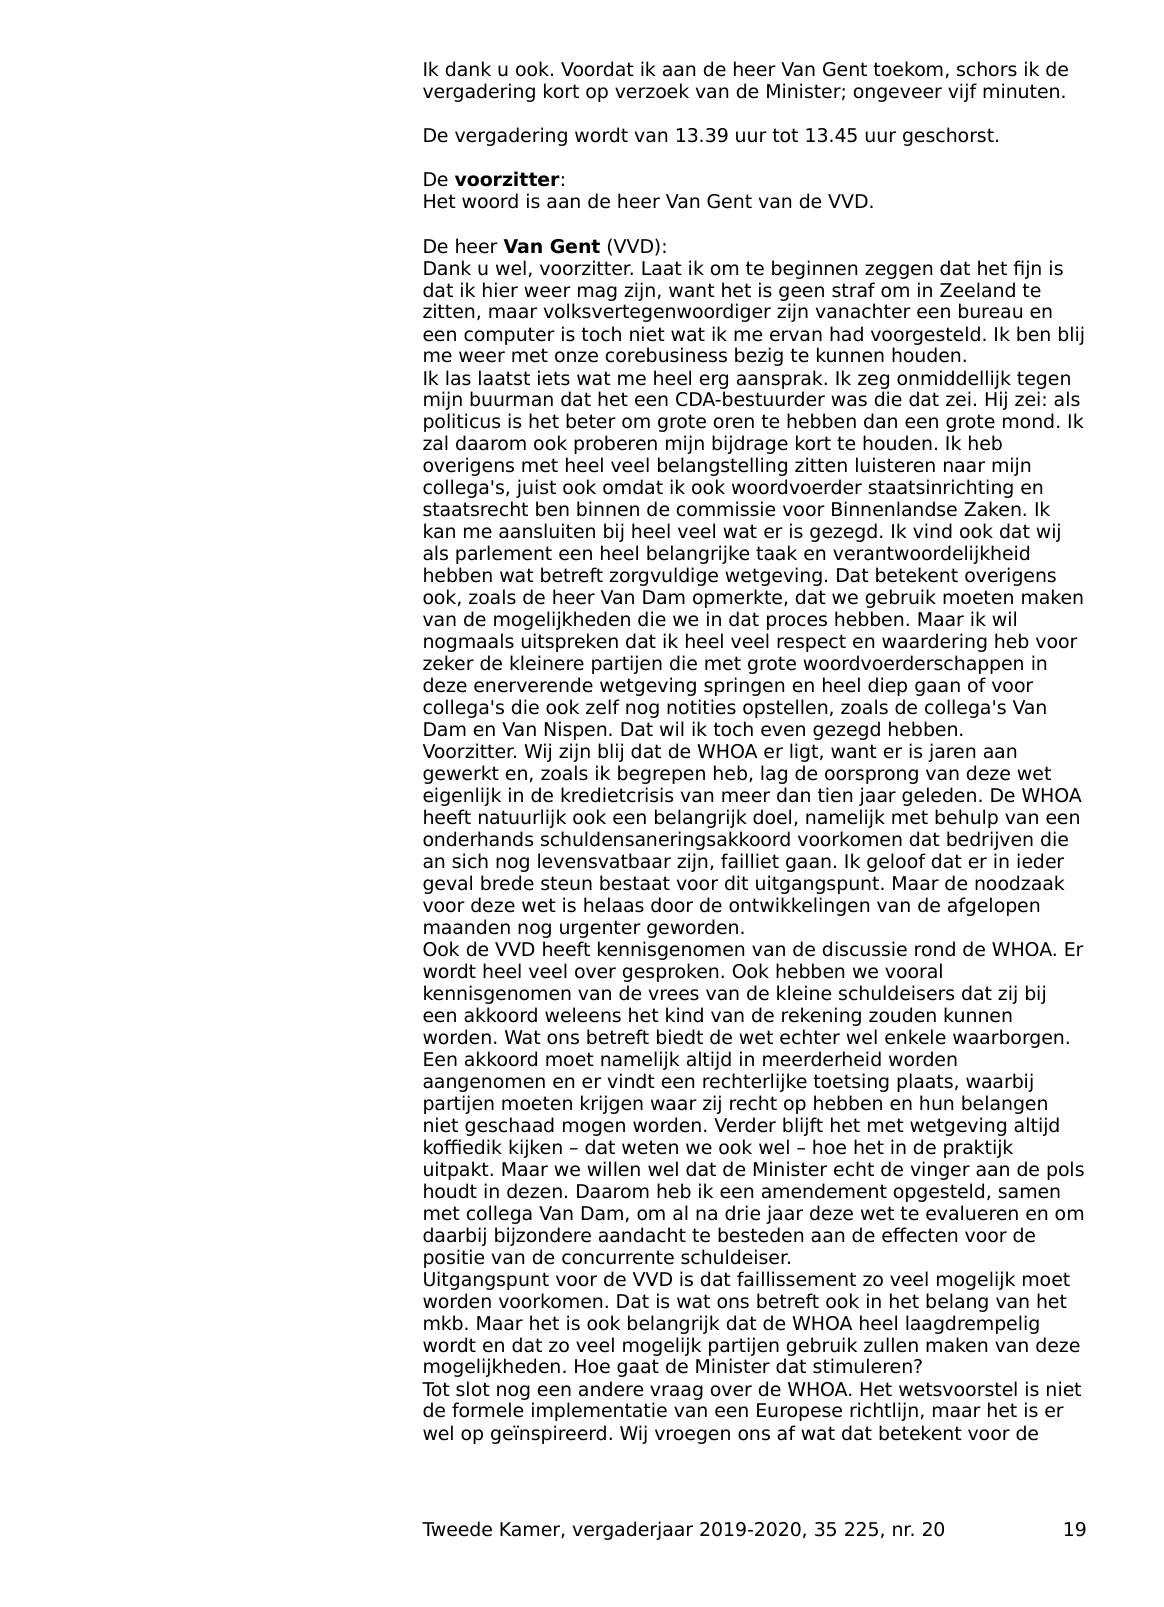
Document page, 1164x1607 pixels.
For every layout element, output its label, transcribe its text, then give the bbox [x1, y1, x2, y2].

text De voorzitter: [422, 169, 1087, 191]
text Het woord is aan de heer Van Gent van de VVD. [422, 191, 1087, 213]
text Uitgangspunt voor de VVD is dat faillissement zo veel mogelijk moet worden voorkomen. Dat is wat ons betreft ook in het belang van het mkb. Maar het is ook belangrijk dat de WHOA heel laagdrempelig wordt en dat zo veel mogelijk partijen gebruik zullen maken van deze mogelijkheden. Hoe gaat de Minister dat stimuleren? [422, 1268, 1087, 1378]
text Voorzitter. Wij zijn blij dat de WHOA er ligt, want er is jaren aan gewerkt en, zoals ik begrepen heb, lag de oorsprong van deze wet eigenlijk in de kredietcrisis van meer dan tien jaar geleden. De WHOA heeft natuurlijk ook een belangrijk doel, namelijk met behulp van een onderhands schuldensaneringsakkoord voorkomen dat bedrijven die an sich nog levensvatbaar zijn, failliet gaan. Ik geloof dat er in ieder geval brede steun bestaat voor dit uitgangspunt. Maar de noodzaak voor deze wet is helaas door de ontwikkelingen van de afgelopen maanden nog urgenter geworden. [422, 741, 1087, 939]
text De heer Van Gent (VVD): [422, 236, 1087, 257]
text Dank u wel, voorzitter. Laat ik om te beginnen zeggen dat het fijn is dat ik hier weer mag zijn, want het is geen straf om in Zeeland te zitten, maar volksvertegenwoordiger zijn vanachter een bureau en een computer is toch niet wat ik me ervan had voorgesteld. Ik ben blij me weer met onze corebusiness bezig te kunnen houden. [422, 257, 1087, 367]
text Tot slot nog een andere vraag over de WHOA. Het wetsvoorstel is niet de formele implementatie van een Europese richtlijn, maar het is er wel op geïnspireerd. Wij vroegen ons af wat dat betekent voor de [422, 1378, 1087, 1444]
text Ik dank u ook. Voordat ik aan de heer Van Gent toekom, schors ik de vergadering kort op verzoek van de Minister; ongeveer vijf minuten. [422, 59, 1087, 103]
text Ik las laatst iets wat me heel erg aansprak. Ik zeg onmiddellijk tegen mijn buurman dat het een CDA-bestuurder was die dat zei. Hij zei: als politicus is het beter om grote oren te hebben dan een grote mond. Ik zal daarom ook proberen mijn bijdrage kort te houden. Ik heb overigens met heel veel belangstelling zitten luisteren naar mijn collega's, juist ook omdat ik ook woordvoerder staatsinrichting en staatsrecht ben binnen de commissie voor Binnenlandse Zaken. Ik kan me aansluiten bij heel veel wat er is gezegd. Ik vind ook dat wij als parlement een heel belangrijke taak en verantwoordelijkheid hebben wat betreft zorgvuldige wetgeving. Dat betekent overigens ook, zoals de heer Van Dam opmerkte, dat we gebruik moeten maken van de mogelijkheden die we in dat proces hebben. Maar ik wil nogmaals uitspreken dat ik heel veel respect en waardering heb voor zeker de kleinere partijen die met grote woordvoerderschappen in deze enerverende wetgeving springen en heel diep gaan of voor collega's die ook zelf nog notities opstellen, zoals de collega's Van Dam en Van Nispen. Dat wil ik toch even gezegd hebben. [422, 367, 1087, 741]
text Ook de VVD heeft kennisgenomen van de discussie rond de WHOA. Er wordt heel veel over gesproken. Ook hebben we vooral kennisgenomen van de vrees van de kleine schuldeisers dat zij bij een akkoord weleens het kind van de rekening zouden kunnen worden. Wat ons betreft biedt de wet echter wel enkele waarborgen. Een akkoord moet namelijk altijd in meerderheid worden aangenomen en er vindt een rechterlijke toetsing plaats, waarbij partijen moeten krijgen waar zij recht op hebben en hun belangen niet geschaad mogen worden. Verder blijft het met wetgeving altijd koffiedik kijken – dat weten we ook wel – hoe het in de praktijk uitpakt. Maar we willen wel dat de Minister echt de vinger aan de pols houdt in dezen. Daarom heb ik een amendement opgesteld, samen met collega Van Dam, om al na drie jaar deze wet te evalueren en om daarbij bijzondere aandacht te besteden aan de effecten voor de positie van de concurrente schuldeiser. [422, 939, 1087, 1268]
text De vergadering wordt van 13.39 uur tot 13.45 uur geschorst. [422, 125, 1087, 147]
